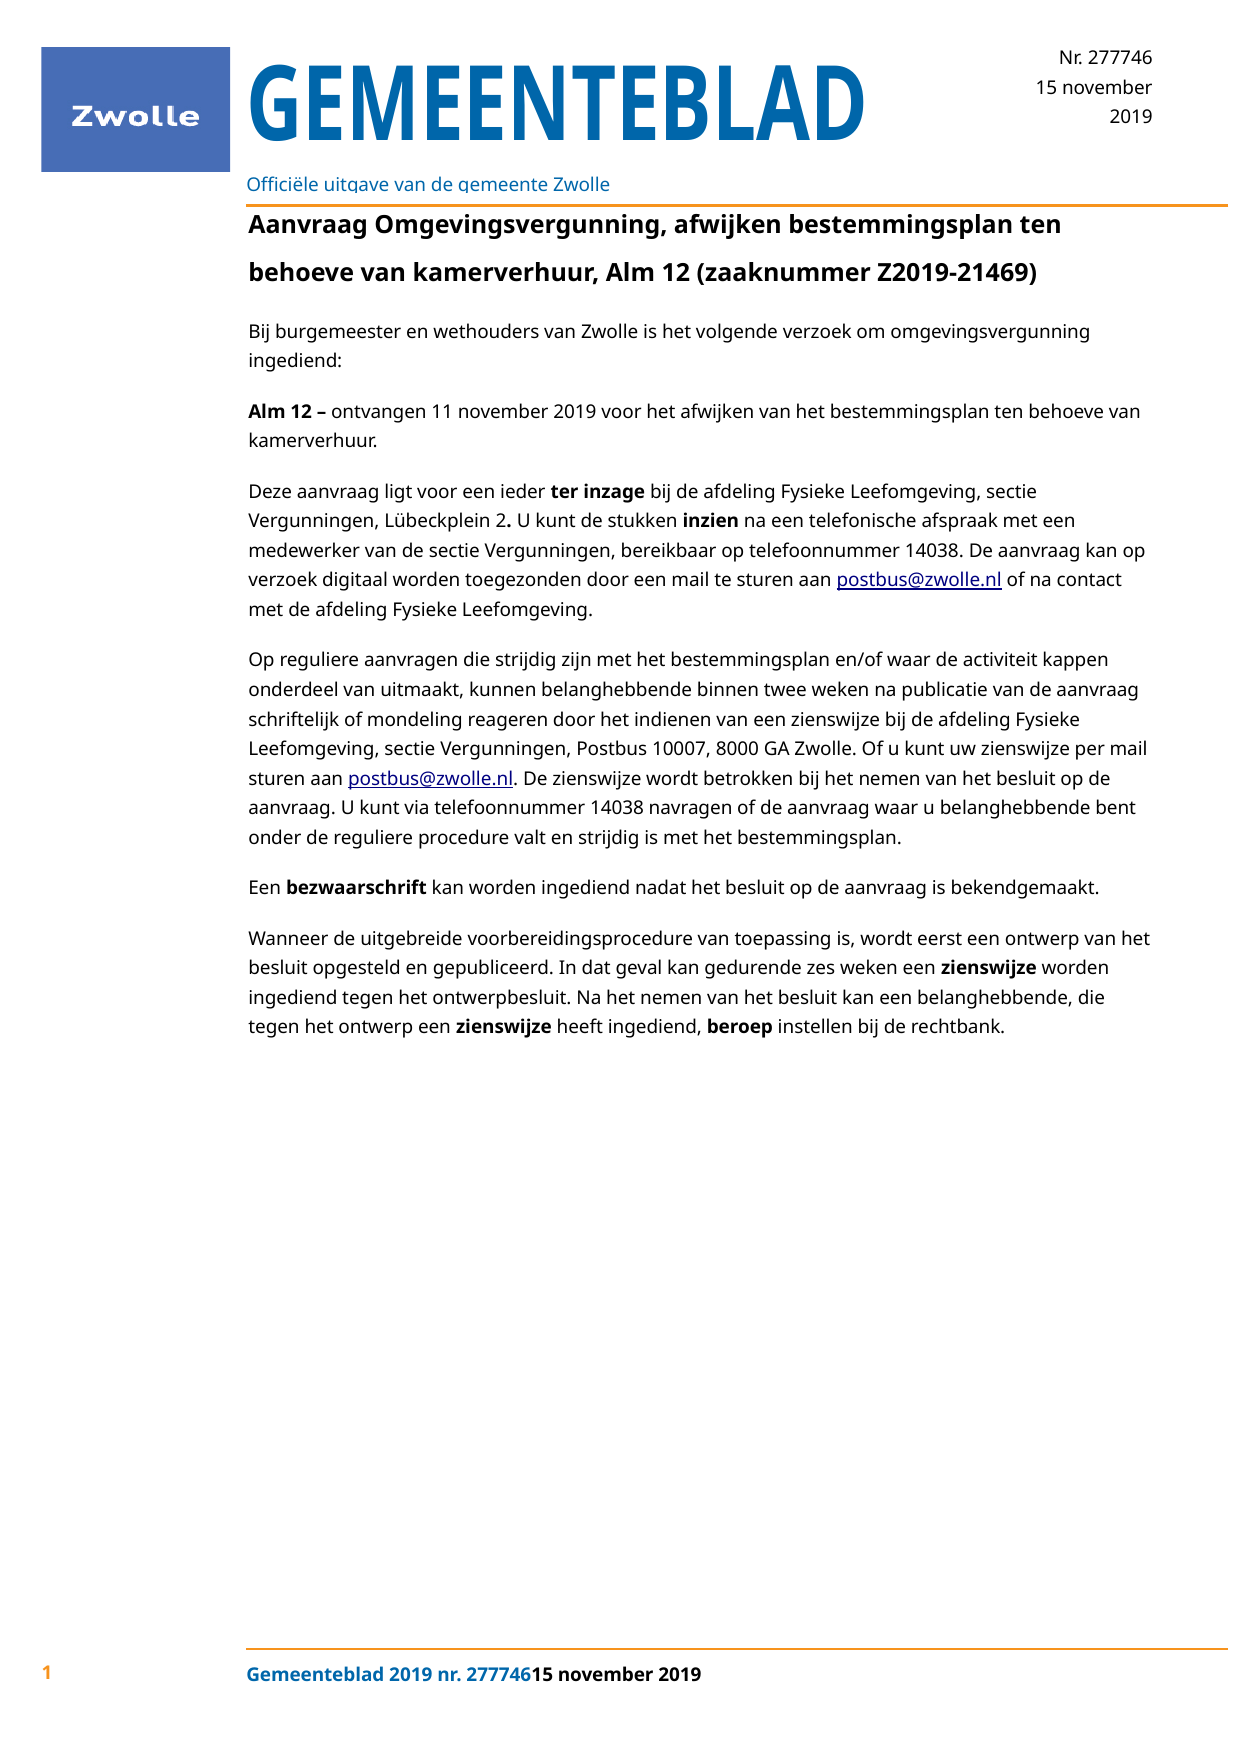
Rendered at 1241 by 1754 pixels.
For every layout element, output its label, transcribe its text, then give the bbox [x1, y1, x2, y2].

text Een bezwaarschrift kan worden ingediend nadat het besluit op de aanvraag is bekendgemaakt. [248, 874, 1152, 900]
text Deze aanvraag ligt voor een ieder ter inzage bij de afdeling Fysieke Leefomgeving, sectie Vergunningen, Lübeckplein 2. U kunt de stukken inzien na een telefonische afspraak met een medewerker van de sectie Vergunningen, bereikbaar op telefoonnummer 14038. De aanvraag kan op verzoek digitaal worden toegezonden door een mail te sturen aan postbus@zwolle.nl of na contact met de afdeling Fysieke Leefomgeving. [248, 478, 1152, 622]
text Wanneer de uitgebreide voorbereidingsprocedure van toepassing is, wordt eerst een ontwerp van het besluit opgesteld en gepubliceerd. In dat geval kan gedurende zes weken een zienswijze worden ingediend tegen het ontwerpbesluit. Na het nemen van het besluit kan een belanghebbende, die tegen het ontwerp een zienswijze heeft ingediend, beroep instellen bij de rechtbank. [248, 925, 1152, 1039]
text Bij burgemeester en wethouders van Zwolle is het volgende verzoek om omgevingsvergunning ingediend: [248, 318, 1152, 373]
text Op reguliere aanvragen die strijdig zijn met het bestemmingsplan en/of waar de activiteit kappen onderdeel van uitmaakt, kunnen belanghebbende binnen twee weken na publicatie van de aanvraag schriftelijk of mondeling reageren door het indienen van een zienswijze bij de afdeling Fysieke Leefomgeving, sectie Vergunningen, Postbus 10007, 8000 GA Zwolle. Of u kunt uw zienswijze per mail sturen aan postbus@zwolle.nl. De zienswijze wordt betrokken bij het nemen van het besluit op de aanvraag. U kunt via telefoonnummer 14038 navragen of de aanvraag waar u belanghebbende bent onder de reguliere procedure valt en strijdig is met het bestemmingsplan. [248, 647, 1152, 850]
picture [41, 47, 231, 172]
text Aanvraag Omgevingsvergunning, afwijken bestemmingsplan ten behoeve van kamerverhuur, Alm 12 (zaaknummer Z2019-21469) [248, 207, 1152, 288]
text Alm 12 – ontvangen 11 november 2019 voor het afwijken van het bestemmingsplan ten behoeve van kamerverhuur. [248, 398, 1152, 453]
